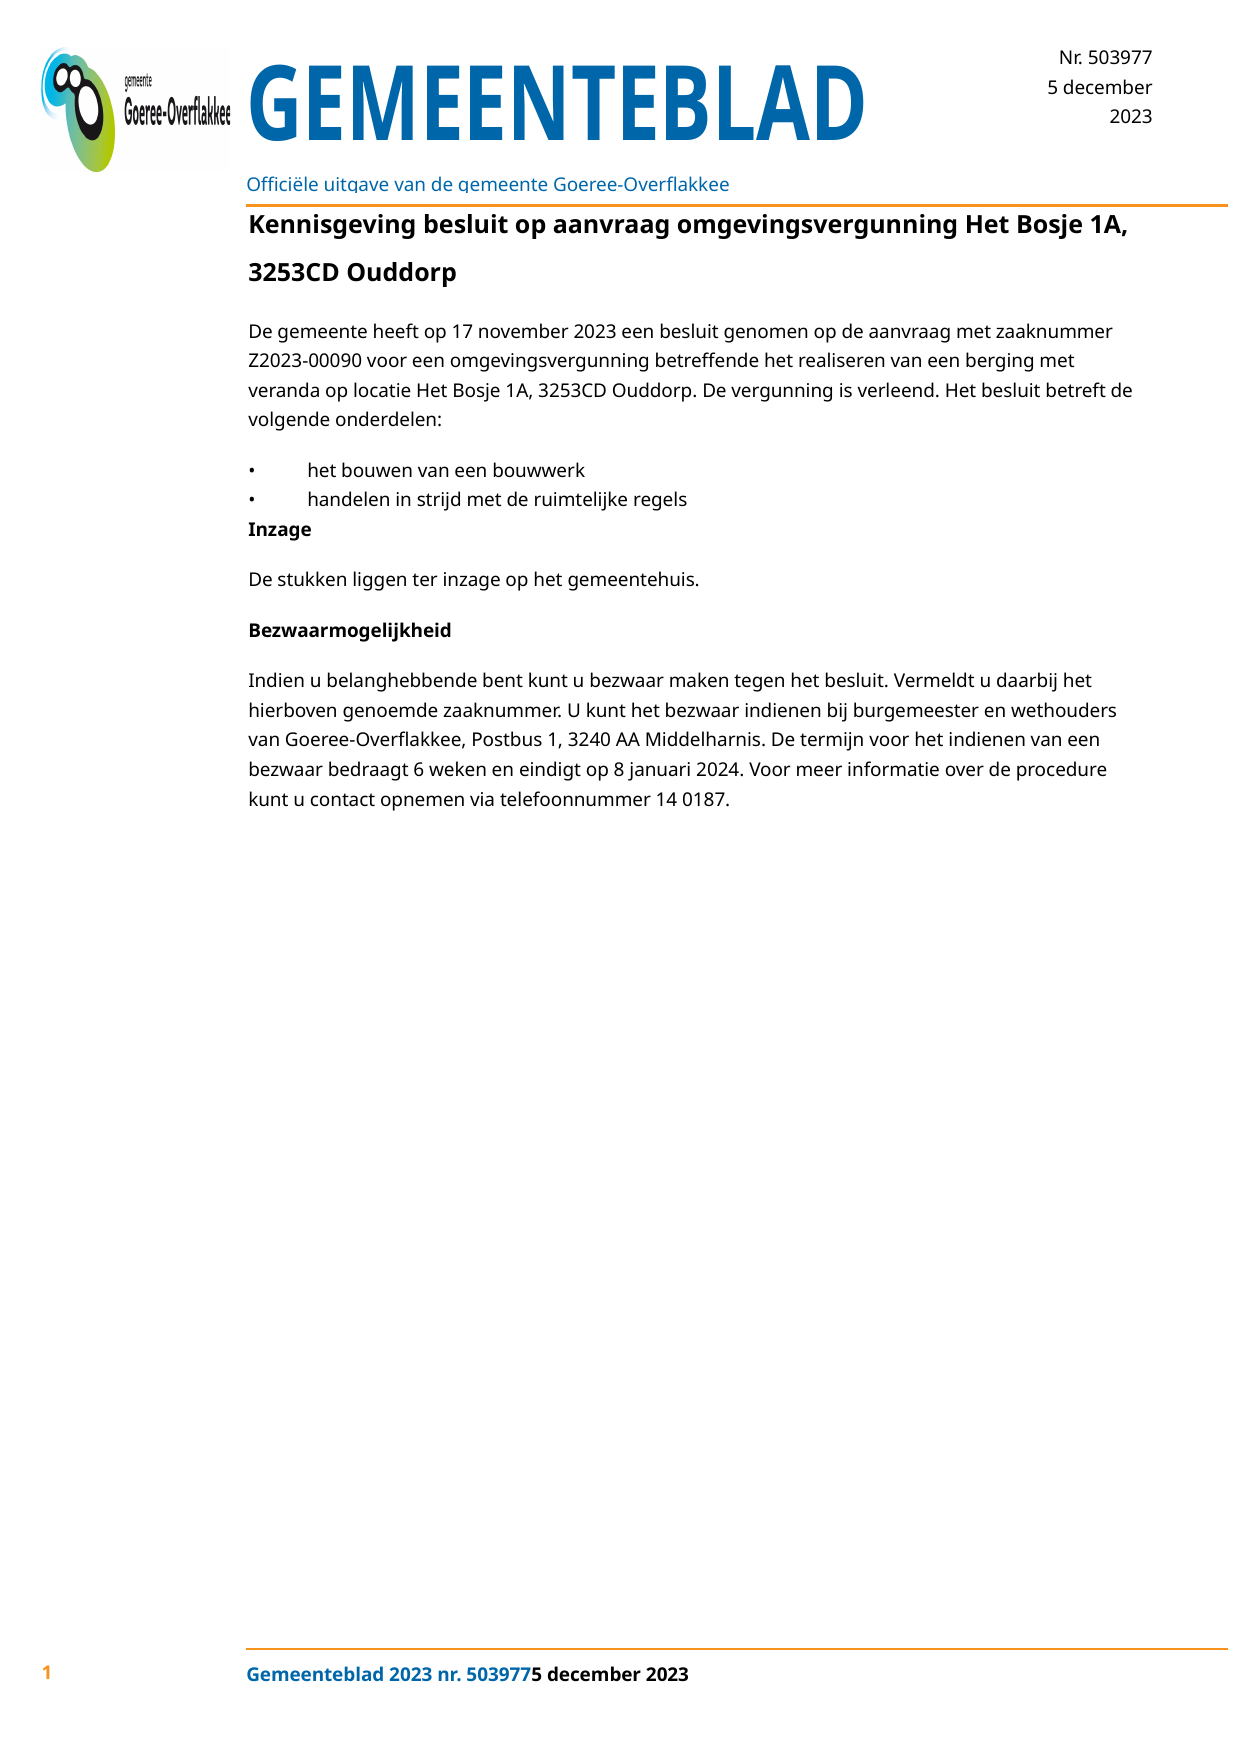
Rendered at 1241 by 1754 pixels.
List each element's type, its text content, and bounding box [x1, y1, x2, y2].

text Indien u belanghebbende bent kunt u bezwaar maken tegen het besluit. Vermeldt u daarbij het hierboven genoemde zaaknummer. U kunt het bezwaar indienen bij burgemeester en wethouders van Goeree-Overflakkee, Postbus 1, 3240 AA Middelharnis. De termijn voor het indienen van een bezwaar bedraagt 6 weken en eindigt op 8 januari 2024. Voor meer informatie over de procedure kunt u contact opnemen via telefoonnummer 14 0187. [248, 667, 1152, 812]
text Kennisgeving besluit op aanvraag omgevingsvergunning Het Bosje 1A, 3253CD Ouddorp [248, 207, 1152, 288]
text Bezwaarmogelijkheid [248, 617, 1152, 643]
list handelen in strijd met de ruimtelijke regels [248, 487, 1152, 512]
text De stukken liggen ter inzage op het gemeentehuis. [248, 567, 1152, 592]
text Inzage [248, 516, 1152, 542]
list het bouwen van een bouwwerk [248, 457, 1152, 483]
text De gemeente heeft op 17 november 2023 een besluit genomen op de aanvraag met zaaknummer Z2023-00090 voor een omgevingsvergunning betreffende het realiseren van een berging met veranda op locatie Het Bosje 1A, 3253CD Ouddorp. De vergunning is verleend. Het besluit betreft de volgende onderdelen: [248, 318, 1152, 432]
picture [41, 47, 231, 172]
